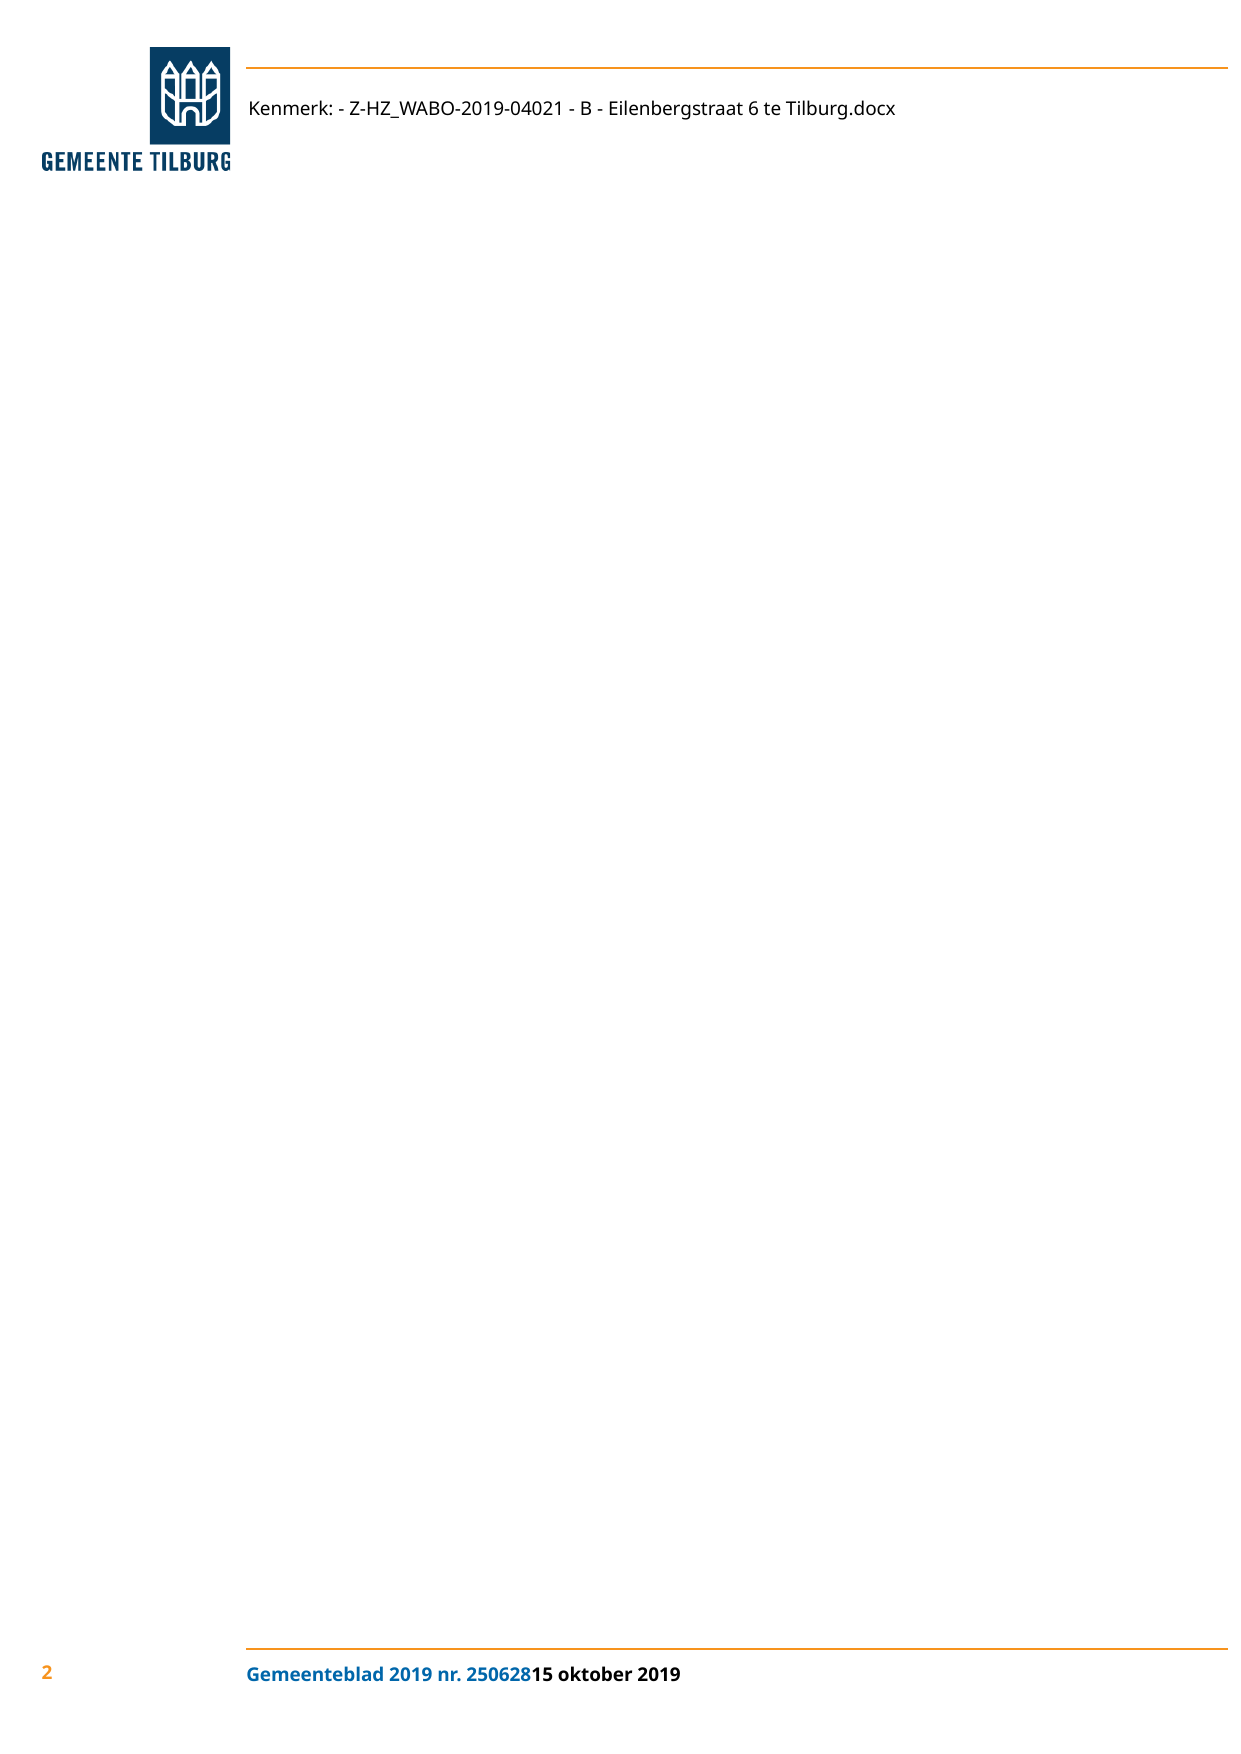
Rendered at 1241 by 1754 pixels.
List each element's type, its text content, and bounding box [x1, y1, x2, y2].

text Kenmerk: - Z-HZ_WABO-2019-04021 - B - Eilenbergstraat 6 te Tilburg.docx [248, 95, 1152, 121]
picture [41, 47, 231, 172]
